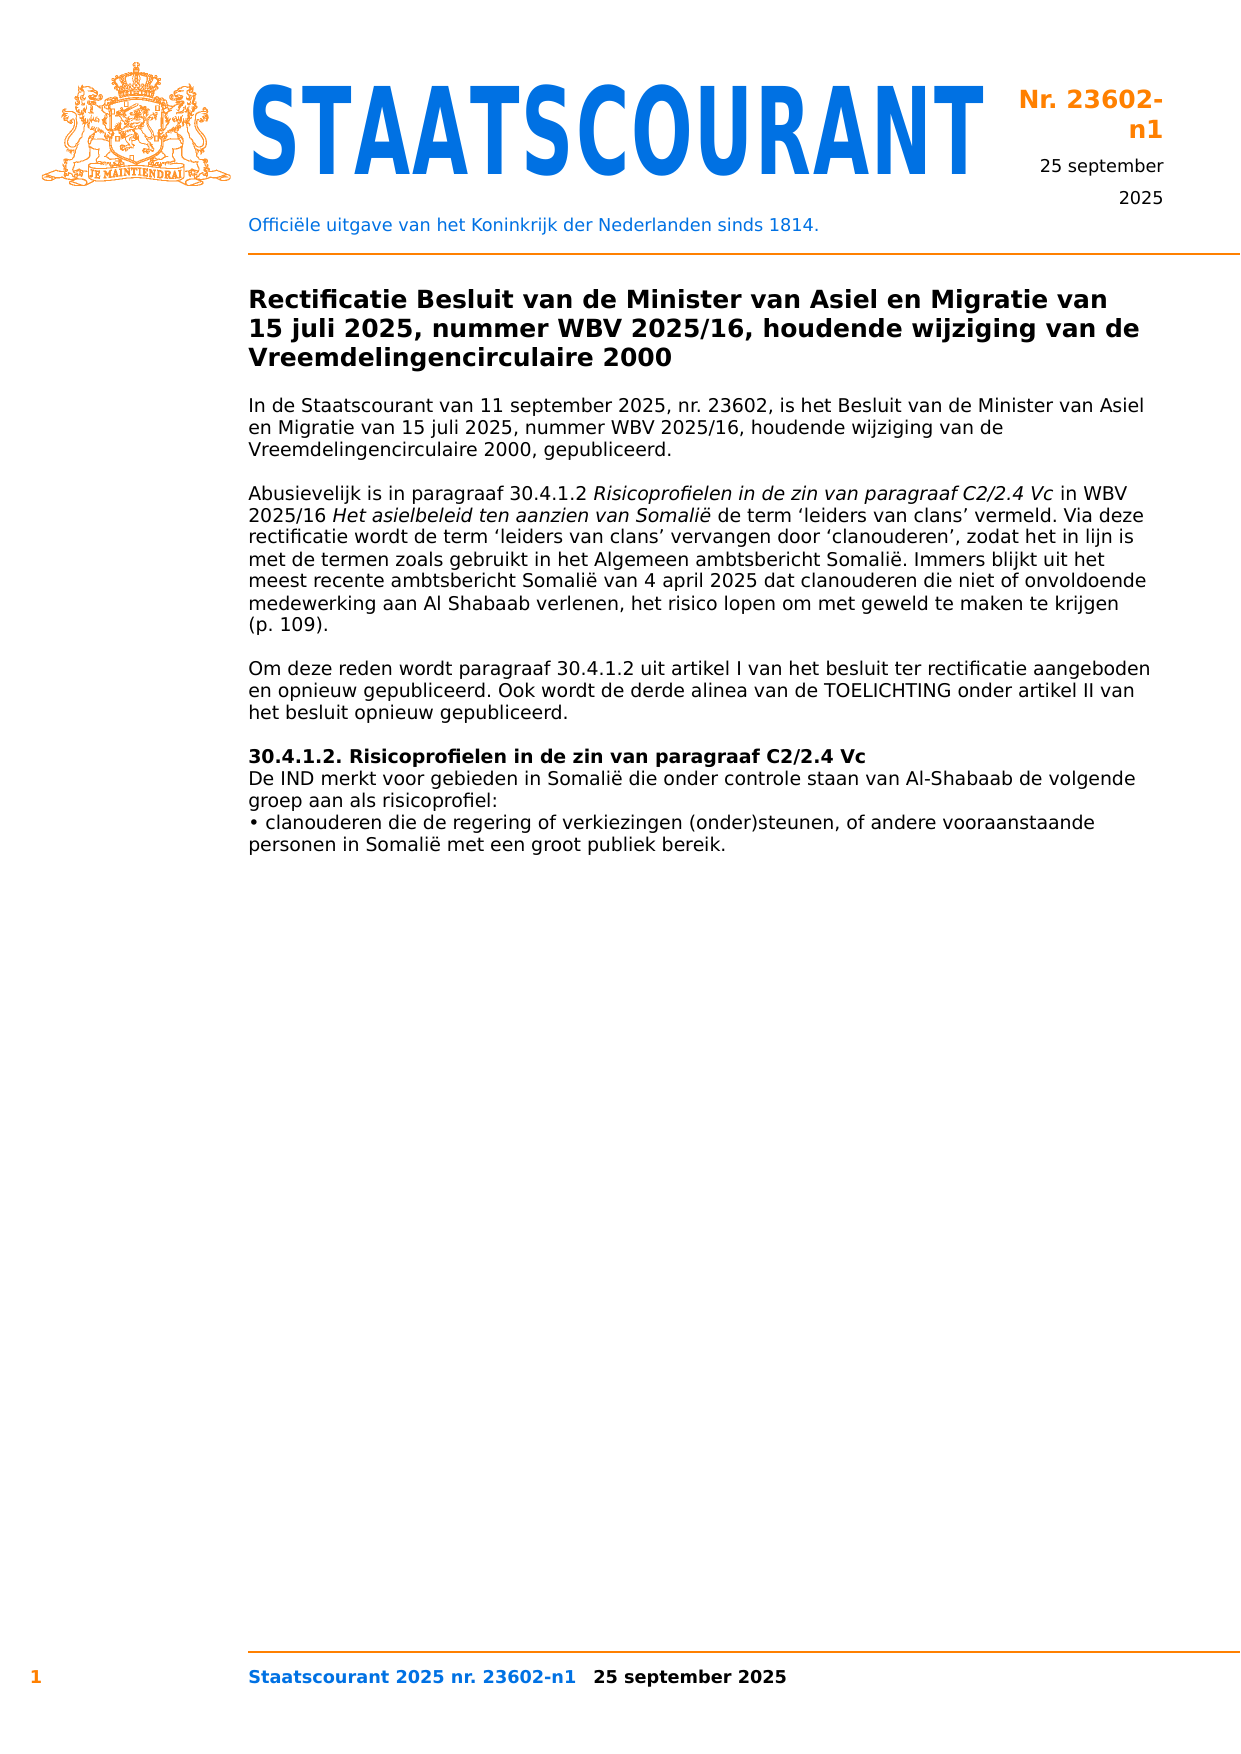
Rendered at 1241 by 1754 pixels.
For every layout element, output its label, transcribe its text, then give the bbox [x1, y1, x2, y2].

text 30.4.1.2. Risicoprofielen in de zin van paragraaf C2/2.4 Vc [248, 746, 1163, 768]
text • clanouderen die de regering of verkiezingen (onder)steunen, of andere vooraanstaande personen in Somalië met een groot publiek bereik. [248, 812, 1163, 856]
picture [41, 62, 231, 186]
table_cell 25 september [998, 150, 1240, 182]
table_cell Officiële uitgave van het Koninkrijk der Nederlanden sinds 1814. [248, 215, 1240, 253]
text In de Staatscourant van 11 september 2025, nr. 23602, is het Besluit van de Minister van Asiel en Migratie van 15 juli 2025, nummer WBV 2025/16, houdende wijziging van de Vreemdelingencirculaire 2000, gepubliceerd. [248, 395, 1163, 461]
table_header STAATSCOURANT [248, 62, 998, 215]
text De IND merkt voor gebieden in Somalië die onder controle staan van Al-Shabaab de volgende groep aan als risicoprofiel: [248, 768, 1163, 812]
table_cell 2025 [998, 183, 1240, 215]
text Abusievelijk is in paragraaf 30.4.1.2 Risicoprofielen in de zin van paragraaf C2/2.4 Vc in WBV 2025/16 Het asielbeleid ten aanzien van Somalië de term ‘leiders van clans’ vermeld. Via deze rectificatie wordt de term ‘leiders van clans’ vervangen door ‘clanouderen’, zodat het in lijn is met de termen zoals gebruikt in het Algemeen ambtsbericht Somalië. Immers blijkt uit het meest recente ambtsbericht Somalië van 4 april 2025 dat clanouderen die niet of onvoldoende medewerking aan Al Shabaab verlenen, het risico lopen om met geweld te maken te krijgen (p. 109). [248, 482, 1163, 636]
text Om deze reden wordt paragraaf 30.4.1.2 uit artikel I van het besluit ter rectificatie aangeboden en opnieuw gepubliceerd. Ook wordt de derde alinea van de TOELICHTING onder artikel II van het besluit opnieuw gepubliceerd. [248, 658, 1163, 724]
table_header [25, 62, 248, 253]
table_header Nr. 23602-n1 [998, 62, 1240, 150]
subtitle Rectificatie Besluit van de Minister van Asiel en Migratie van 15 juli 2025, nummer WBV 2025/16, houdende wijziging van de Vreemdelingencirculaire 2000 [248, 285, 1163, 373]
